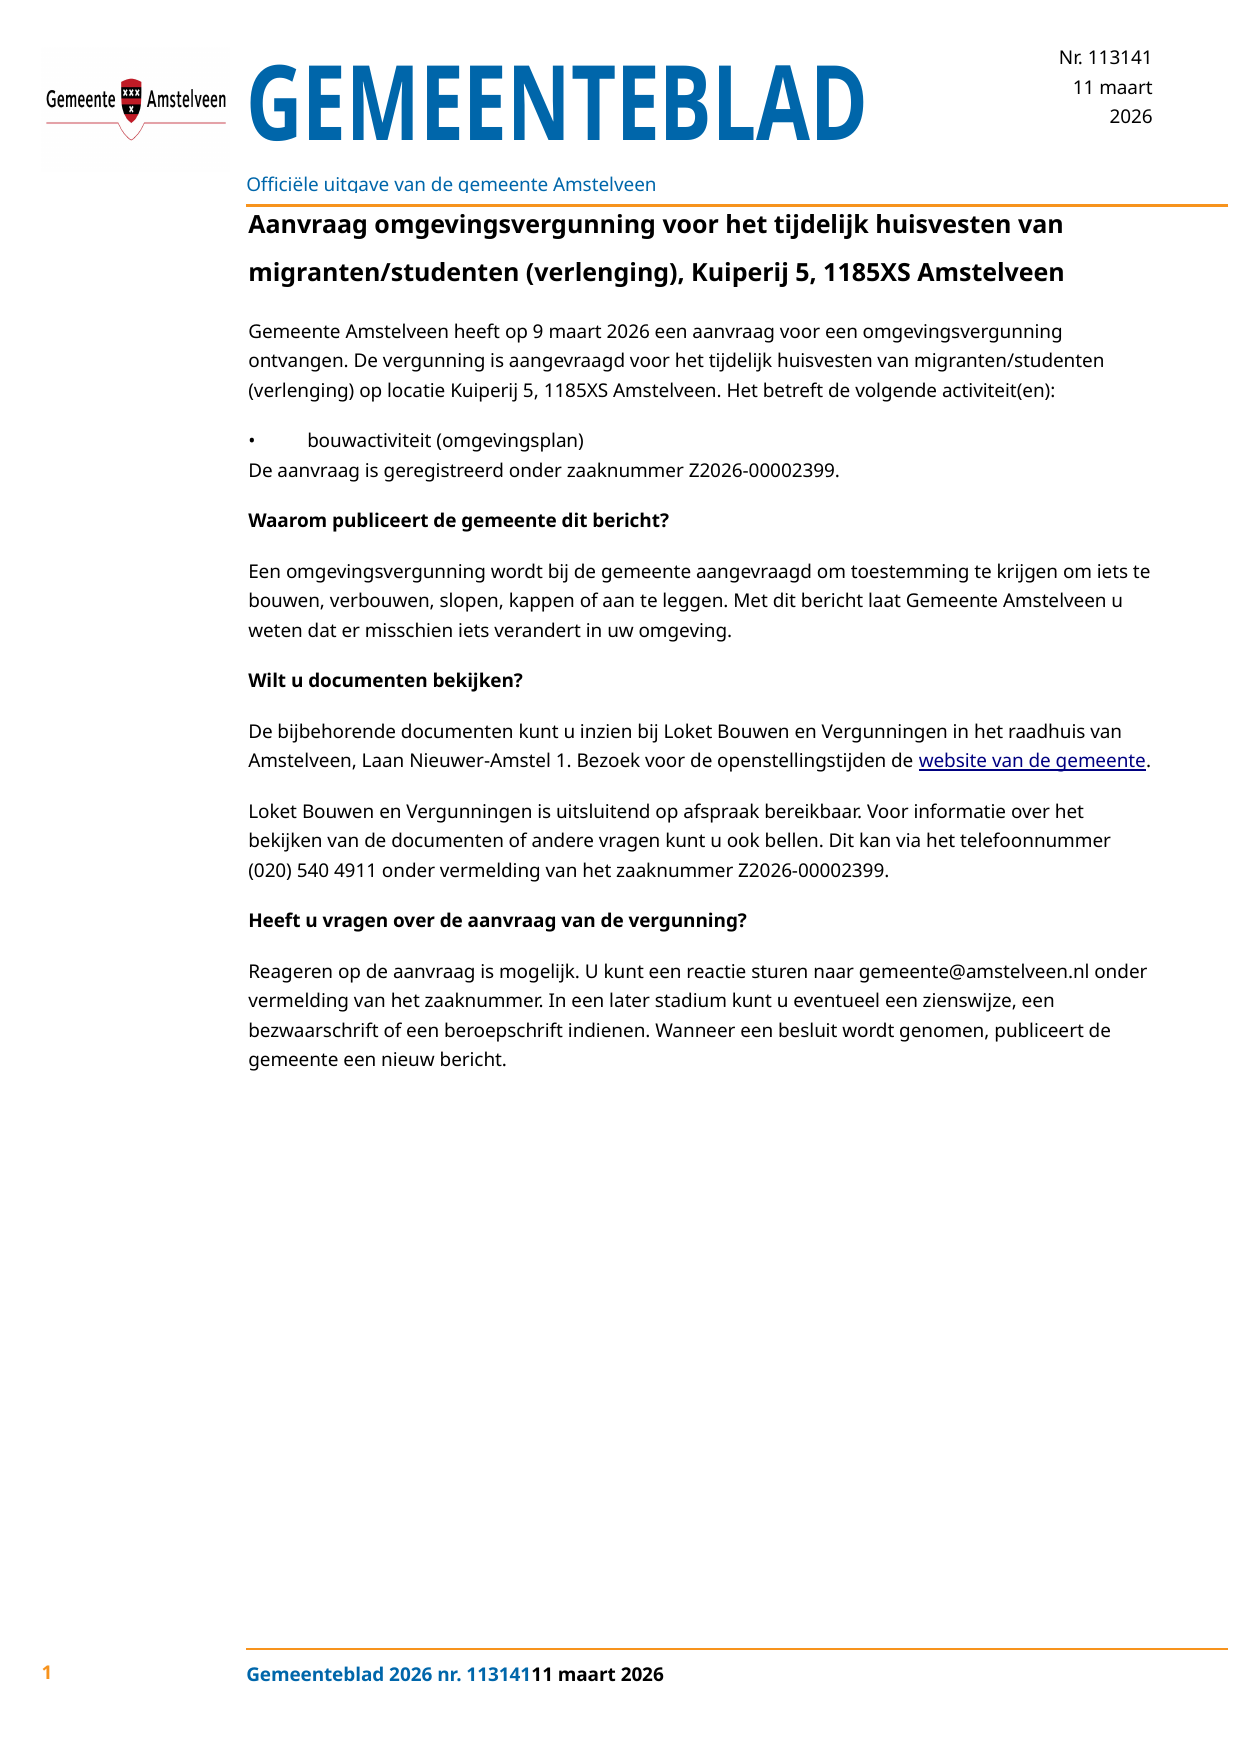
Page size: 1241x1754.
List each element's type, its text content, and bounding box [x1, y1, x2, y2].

text De aanvraag is geregistreerd onder zaaknummer Z2026-00002399. [248, 457, 1152, 483]
text Een omgevingsvergunning wordt bij de gemeente aangevraagd om toestemming te krijgen om iets te bouwen, verbouwen, slopen, kappen of aan te leggen. Met dit bericht laat Gemeente Amstelveen u weten dat er misschien iets verandert in uw omgeving. [248, 558, 1152, 643]
text Aanvraag omgevingsvergunning voor het tijdelijk huisvesten van migranten/studenten (verlenging), Kuiperij 5, 1185XS Amstelveen [248, 207, 1152, 288]
text Loket Bouwen en Vergunningen is uitsluitend op afspraak bereikbaar. Voor informatie over het bekijken van de documenten of andere vragen kunt u ook bellen. Dit kan via het telefoonnummer (020) 540 4911 onder vermelding van het zaaknummer Z2026-00002399. [248, 798, 1152, 883]
text Gemeente Amstelveen heeft op 9 maart 2026 een aanvraag voor een omgevingsvergunning ontvangen. De vergunning is aangevraagd voor het tijdelijk huisvesten van migranten/studenten (verlenging) op locatie Kuiperij 5, 1185XS Amstelveen. Het betreft de volgende activiteit(en): [248, 318, 1152, 403]
text Waarom publiceert de gemeente dit bericht? [248, 507, 1152, 533]
text Reageren op de aanvraag is mogelijk. U kunt een reactie sturen naar gemeente@amstelveen.nl onder vermelding van het zaaknummer. In een later stadium kunt u eventueel een zienswijze, een bezwaarschrift of een beroepschrift indienen. Wanneer een besluit wordt genomen, publiceert de gemeente een nieuw bericht. [248, 958, 1152, 1072]
list bouwactiviteit (omgevingsplan) [248, 427, 1152, 453]
text De bijbehorende documenten kunt u inzien bij Loket Bouwen en Vergunningen in het raadhuis van Amstelveen, Laan Nieuwer-Amstel 1. Bezoek voor de openstellingstijden de website van de gemeente. [248, 718, 1152, 773]
picture [41, 47, 231, 172]
text Wilt u documenten bekijken? [248, 667, 1152, 693]
text Heeft u vragen over de aanvraag van de vergunning? [248, 907, 1152, 933]
